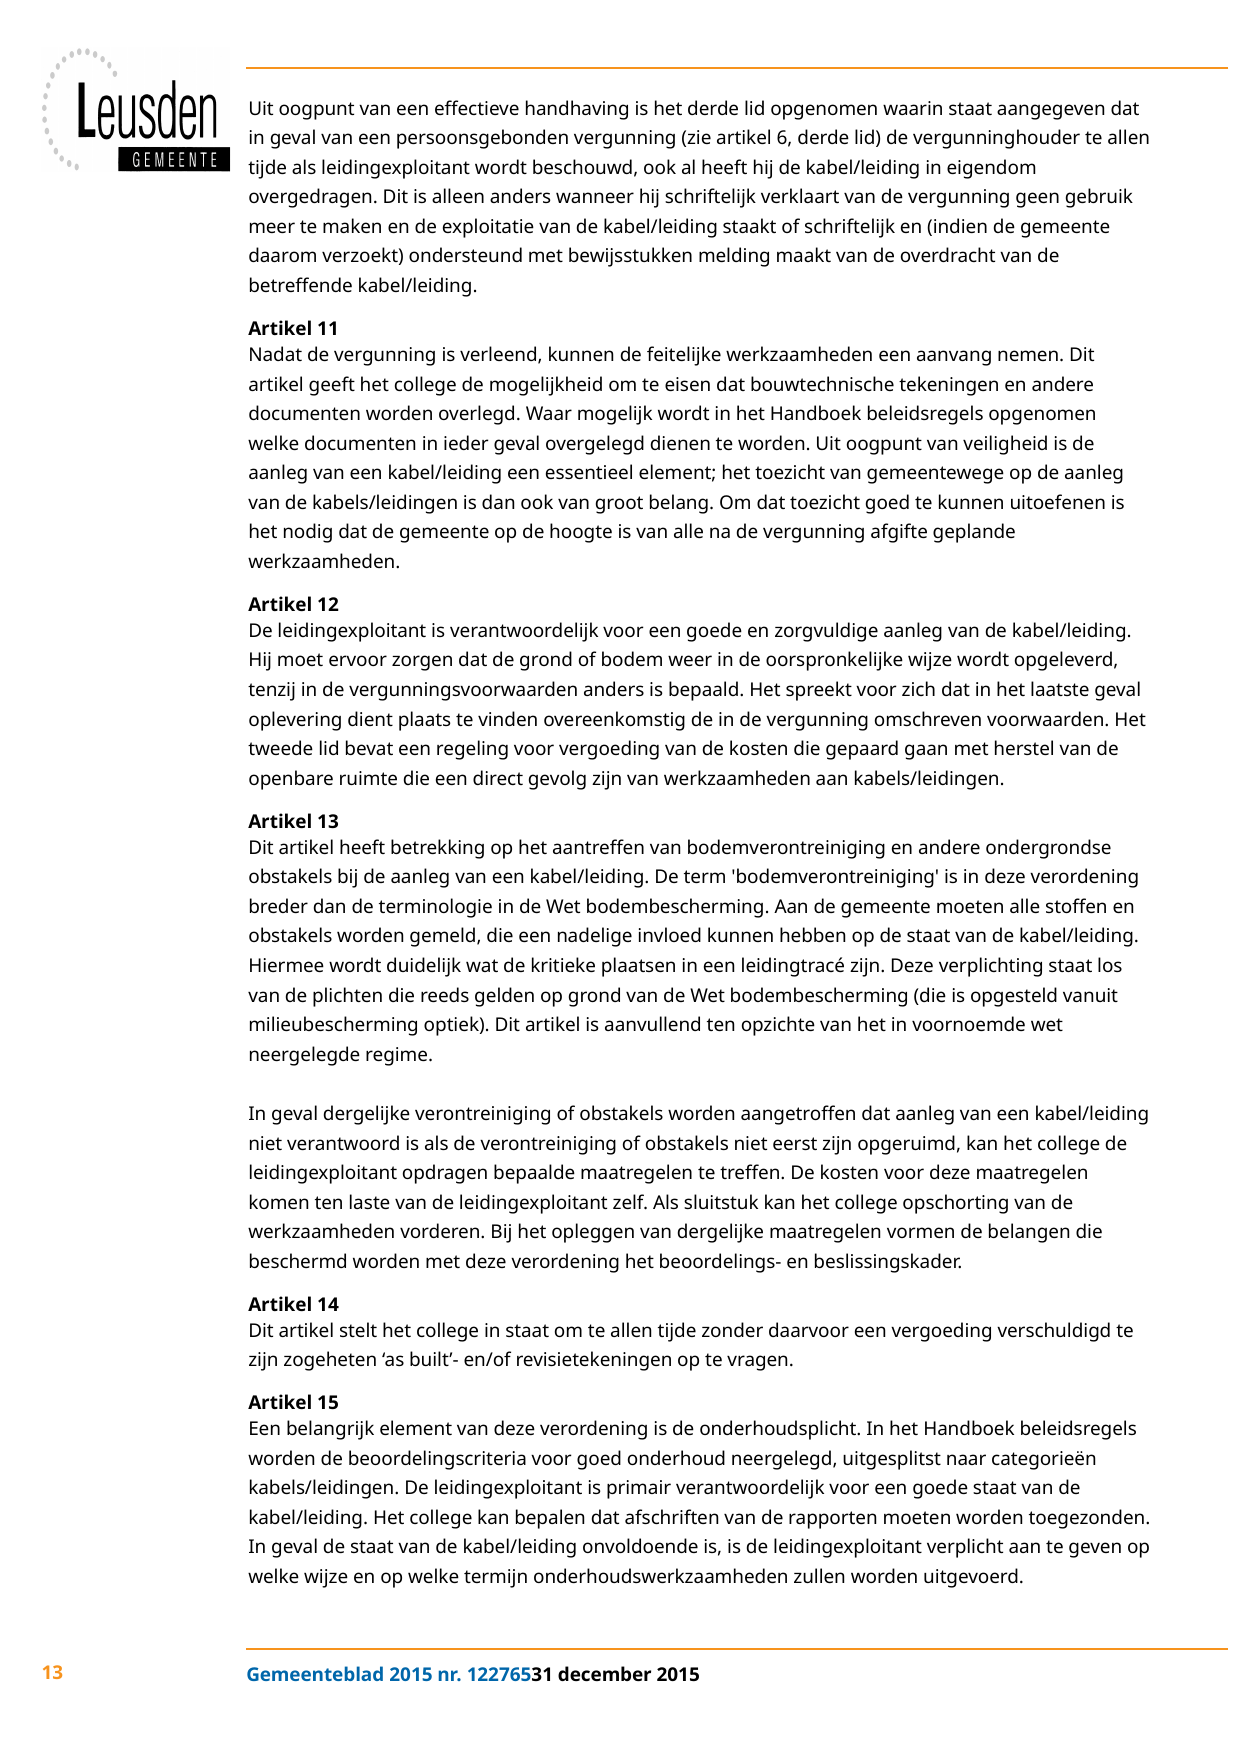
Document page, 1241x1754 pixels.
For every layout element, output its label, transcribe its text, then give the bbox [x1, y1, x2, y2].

text Nadat de vergunning is verleend, kunnen de feitelijke werkzaamheden een aanvang nemen. Dit artikel geeft het college de mogelijkheid om te eisen dat bouwtechnische tekeningen en andere documenten worden overlegd. Waar mogelijk wordt in het Handboek beleidsregels opgenomen welke documenten in ieder geval overgelegd dienen te worden. Uit oogpunt van veiligheid is de aanleg van een kabel/leiding een essentieel element; het toezicht van gemeentewege op de aanleg van de kabels/leidingen is dan ook van groot belang. Om dat toezicht goed te kunnen uitoefenen is het nodig dat de gemeente op de hoogte is van alle na de vergunning afgifte geplande werkzaamheden. [248, 341, 1152, 574]
text Dit artikel heeft betrekking op het aantreffen van bodemverontreiniging en andere ondergrondse obstakels bij de aanleg van een kabel/leiding. De term 'bodemverontreiniging' is in deze verordening breder dan de terminologie in de Wet bodembescherming. Aan de gemeente moeten alle stoffen en obstakels worden gemeld, die een nadelige invloed kunnen hebben op de staat van de kabel/leiding. Hiermee wordt duidelijk wat de kritieke plaatsen in een leidingtracé zijn. Deze verplichting staat los van de plichten die reeds gelden op grond van de Wet bodembescherming (die is opgesteld vanuit milieubescherming optiek). Dit artikel is aanvullend ten opzichte van het in voornoemde wet neergelegde regime. [248, 834, 1152, 1067]
text Artikel 15 [248, 1389, 1152, 1415]
text Artikel 12 [248, 591, 1152, 617]
text Dit artikel stelt het college in staat om te allen tijde zonder daarvoor een vergoeding verschuldigd te zijn zogeheten ‘as built’- en/of revisietekeningen op te vragen. [248, 1317, 1152, 1372]
picture [41, 47, 231, 172]
text Uit oogpunt van een effectieve handhaving is het derde lid opgenomen waarin staat aangegeven dat in geval van een persoonsgebonden vergunning (zie artikel 6, derde lid) de vergunninghouder te allen tijde als leidingexploitant wordt beschouwd, ook al heeft hij de kabel/leiding in eigendom overgedragen. Dit is alleen anders wanneer hij schriftelijk verklaart van de vergunning geen gebruik meer te maken en de exploitatie van de kabel/leiding staakt of schriftelijk en (indien de gemeente daarom verzoekt) ondersteund met bewijsstukken melding maakt van de overdracht van de betreffende kabel/leiding. [248, 95, 1152, 298]
text Een belangrijk element van deze verordening is de onderhoudsplicht. In het Handboek beleidsregels worden de beoordelingscriteria voor goed onderhoud neergelegd, uitgesplitst naar categorieën kabels/leidingen. De leidingexploitant is primair verantwoordelijk voor een goede staat van de kabel/leiding. Het college kan bepalen dat afschriften van de rapporten moeten worden toegezonden. In geval de staat van de kabel/leiding onvoldoende is, is de leidingexploitant verplicht aan te geven op welke wijze en op welke termijn onderhoudswerkzaamheden zullen worden uitgevoerd. [248, 1415, 1152, 1589]
text De leidingexploitant is verantwoordelijk voor een goede en zorgvuldige aanleg van de kabel/leiding. Hij moet ervoor zorgen dat de grond of bodem weer in de oorspronkelijke wijze wordt opgeleverd, tenzij in de vergunningsvoorwaarden anders is bepaald. Het spreekt voor zich dat in het laatste geval oplevering dient plaats te vinden overeenkomstig de in de vergunning omschreven voorwaarden. Het tweede lid bevat een regeling voor vergoeding van de kosten die gepaard gaan met herstel van de openbare ruimte die een direct gevolg zijn van werkzaamheden aan kabels/leidingen. [248, 617, 1152, 791]
text Artikel 14 [248, 1291, 1152, 1317]
text Artikel 11 [248, 315, 1152, 341]
text Artikel 13 [248, 808, 1152, 834]
text In geval dergelijke verontreiniging of obstakels worden aangetroffen dat aanleg van een kabel/leiding niet verantwoord is als de verontreiniging of obstakels niet eerst zijn opgeruimd, kan het college de leidingexploitant opdragen bepaalde maatregelen te treffen. De kosten voor deze maatregelen komen ten laste van de leidingexploitant zelf. Als sluitstuk kan het college opschorting van de werkzaamheden vorderen. Bij het opleggen van dergelijke maatregelen vormen de belangen die beschermd worden met deze verordening het beoordelings- en beslissingskader. [248, 1100, 1152, 1274]
